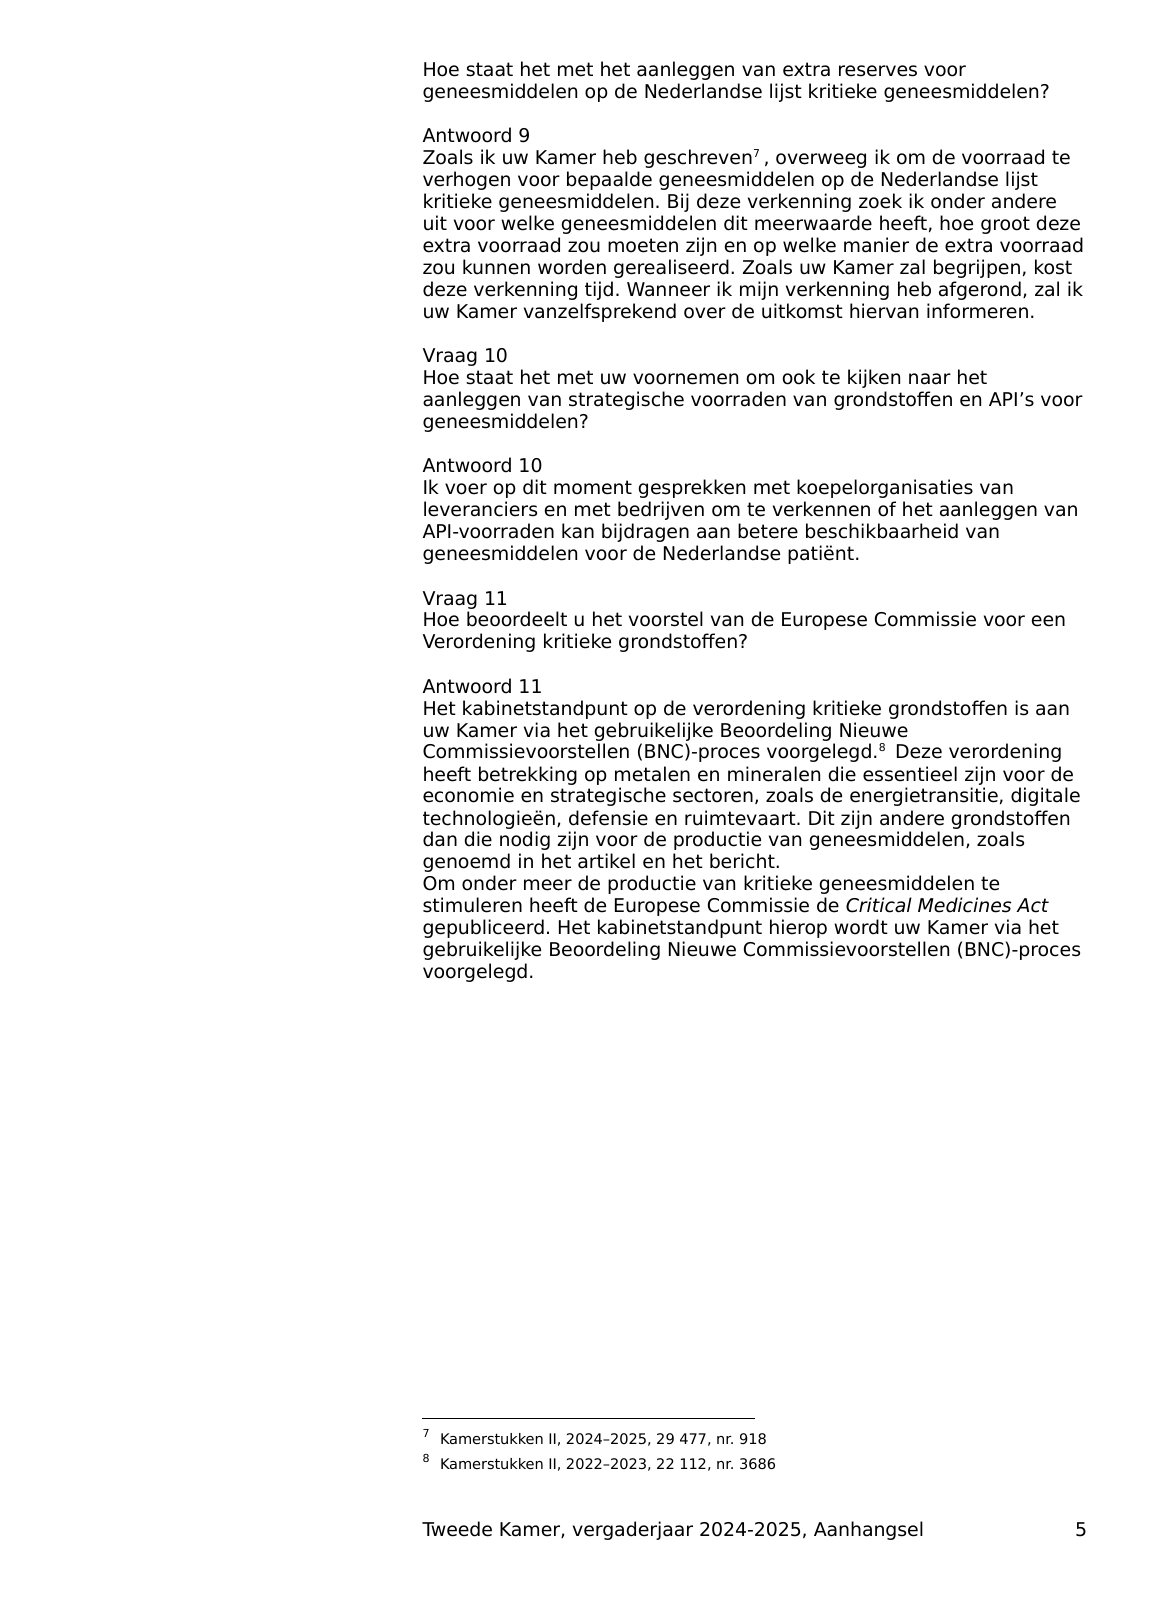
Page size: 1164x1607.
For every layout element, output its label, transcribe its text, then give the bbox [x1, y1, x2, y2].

text Zoals ik uw Kamer heb geschreven, overweeg ik om de voorraad te verhogen voor bepaalde geneesmiddelen op de Nederlandse lijst kritieke geneesmiddelen. Bij deze verkenning zoek ik onder andere uit voor welke geneesmiddelen dit meerwaarde heeft, hoe groot deze extra voorraad zou moeten zijn en op welke manier de extra voorraad zou kunnen worden gerealiseerd. Zoals uw Kamer zal begrijpen, kost deze verkenning tijd. Wanneer ik mijn verkenning heb afgerond, zal ik uw Kamer vanzelfsprekend over de uitkomst hiervan informeren. [422, 147, 1087, 323]
text Hoe beoordeelt u het voorstel van de Europese Commissie voor een Verordening kritieke grondstoffen? [422, 609, 1087, 653]
text Antwoord 9 [422, 125, 1087, 147]
text Om onder meer de productie van kritieke geneesmiddelen te stimuleren heeft de Europese Commissie de Critical Medicines Act gepubliceerd. Het kabinetstandpunt hierop wordt uw Kamer via het gebruikelijke Beoordeling Nieuwe Commissievoorstellen (BNC)-proces voorgelegd. [422, 873, 1087, 983]
text Antwoord 10 [422, 455, 1087, 477]
text Kamerstukken II, 2024–2025, 29 477, nr. 918 [422, 1427, 1087, 1449]
text Hoe staat het met uw voornemen om ook te kijken naar het aanleggen van strategische voorraden van grondstoffen en API’s voor geneesmiddelen? [422, 367, 1087, 433]
text Hoe staat het met het aanleggen van extra reserves voor geneesmiddelen op de Nederlandse lijst kritieke geneesmiddelen? [422, 59, 1087, 103]
text Vraag 10 [422, 345, 1087, 367]
text Vraag 11 [422, 587, 1087, 609]
text Ik voer op dit moment gesprekken met koepelorganisaties van leveranciers en met bedrijven om te verkennen of het aanleggen van API-voorraden kan bijdragen aan betere beschikbaarheid van geneesmiddelen voor de Nederlandse patiënt. [422, 477, 1087, 565]
text Kamerstukken II, 2022–2023, 22 112, nr. 3686 [422, 1452, 1087, 1474]
text Antwoord 11 [422, 676, 1087, 697]
text Het kabinetstandpunt op de verordening kritieke grondstoffen is aan uw Kamer via het gebruikelijke Beoordeling Nieuwe Commissievoorstellen (BNC)-proces voorgelegd. Deze verordening heeft betrekking op metalen en mineralen die essentieel zijn voor de economie en strategische sectoren, zoals de energietransitie, digitale technologieën, defensie en ruimtevaart. Dit zijn andere grondstoffen dan die nodig zijn voor de productie van geneesmiddelen, zoals genoemd in het artikel en het bericht. [422, 697, 1087, 873]
